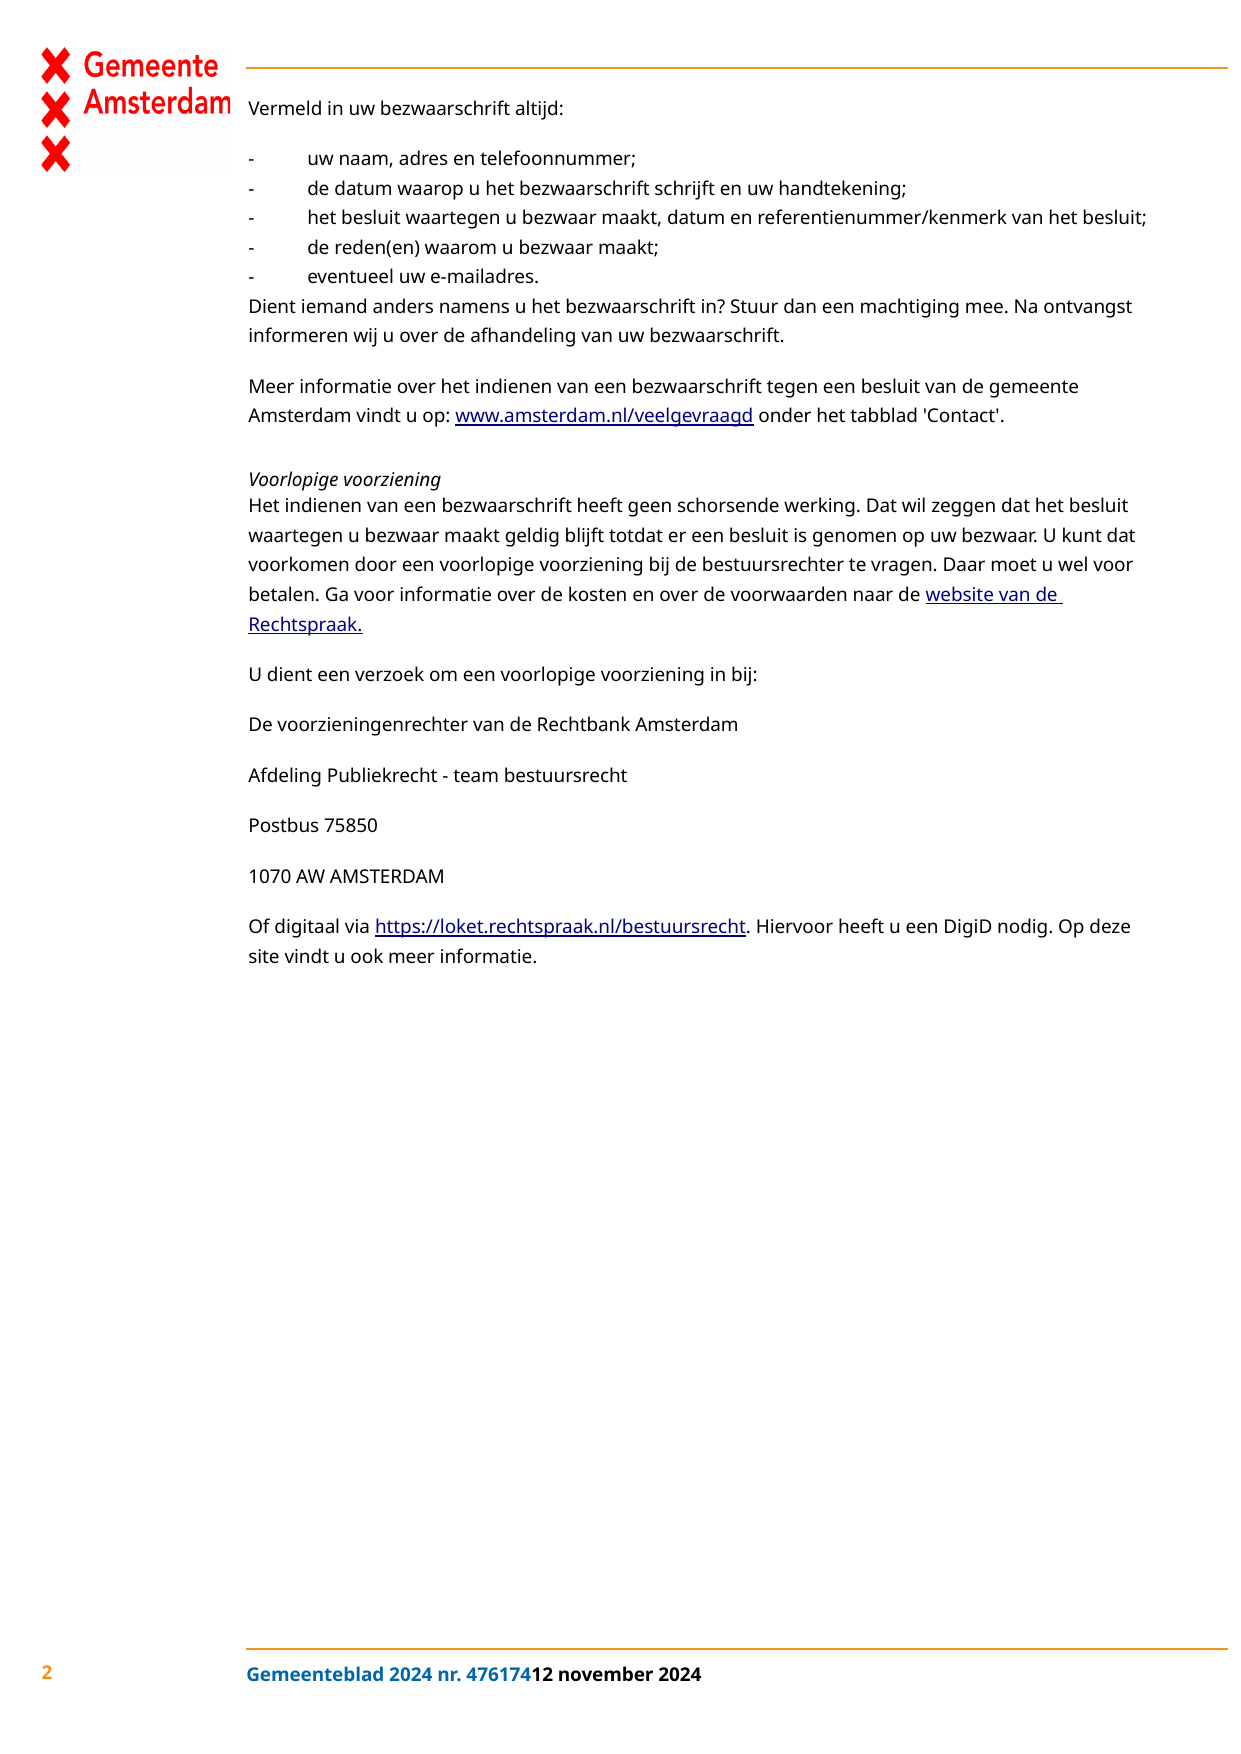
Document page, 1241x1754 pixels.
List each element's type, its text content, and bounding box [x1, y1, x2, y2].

text Vermeld in uw bezwaarschrift altijd: [248, 95, 1152, 121]
text Postbus 75850 [248, 812, 1152, 838]
text De voorzieningenrechter van de Rechtbank Amsterdam [248, 712, 1152, 737]
text Meer informatie over het indienen van een bezwaarschrift tegen een besluit van de gemeente Amsterdam vindt u op: www.amsterdam.nl/veelgevraagd onder het tabblad 'Contact'. [248, 373, 1152, 428]
picture [41, 47, 231, 172]
text Het indienen van een bezwaarschrift heeft geen schorsende werking. Dat wil zeggen dat het besluit waartegen u bezwaar maakt geldig blijft totdat er een besluit is genomen op uw bezwaar. U kunt dat voorkomen door een voorlopige voorziening bij de bestuursrechter te vragen. Daar moet u wel voor betalen. Ga voor informatie over de kosten en over de voorwaarden naar de website van de Rechtspraak. [248, 492, 1152, 636]
list de datum waarop u het bezwaarschrift schrijft en uw handtekening; [248, 175, 1152, 201]
list eventueel uw e-mailadres. [248, 263, 1152, 289]
text Of digitaal via https://loket.rechtspraak.nl/bestuursrecht. Hiervoor heeft u een DigiD nodig. Op deze site vindt u ook meer informatie. [248, 913, 1152, 968]
text Afdeling Publiekrecht - team bestuursrecht [248, 762, 1152, 788]
text U dient een verzoek om een voorlopige voorziening in bij: [248, 661, 1152, 687]
text Dient iemand anders namens u het bezwaarschrift in? Stuur dan een machtiging mee. Na ontvangst informeren wij u over de afhandeling van uw bezwaarschrift. [248, 293, 1152, 348]
list de reden(en) waarom u bezwaar maakt; [248, 234, 1152, 260]
text 1070 AW AMSTERDAM [248, 863, 1152, 888]
list het besluit waartegen u bezwaar maakt, datum en referentienummer/kenmerk van het besluit; [248, 204, 1152, 230]
text Voorlopige voorziening [248, 467, 1152, 492]
list uw naam, adres en telefoonnummer; [248, 145, 1152, 171]
